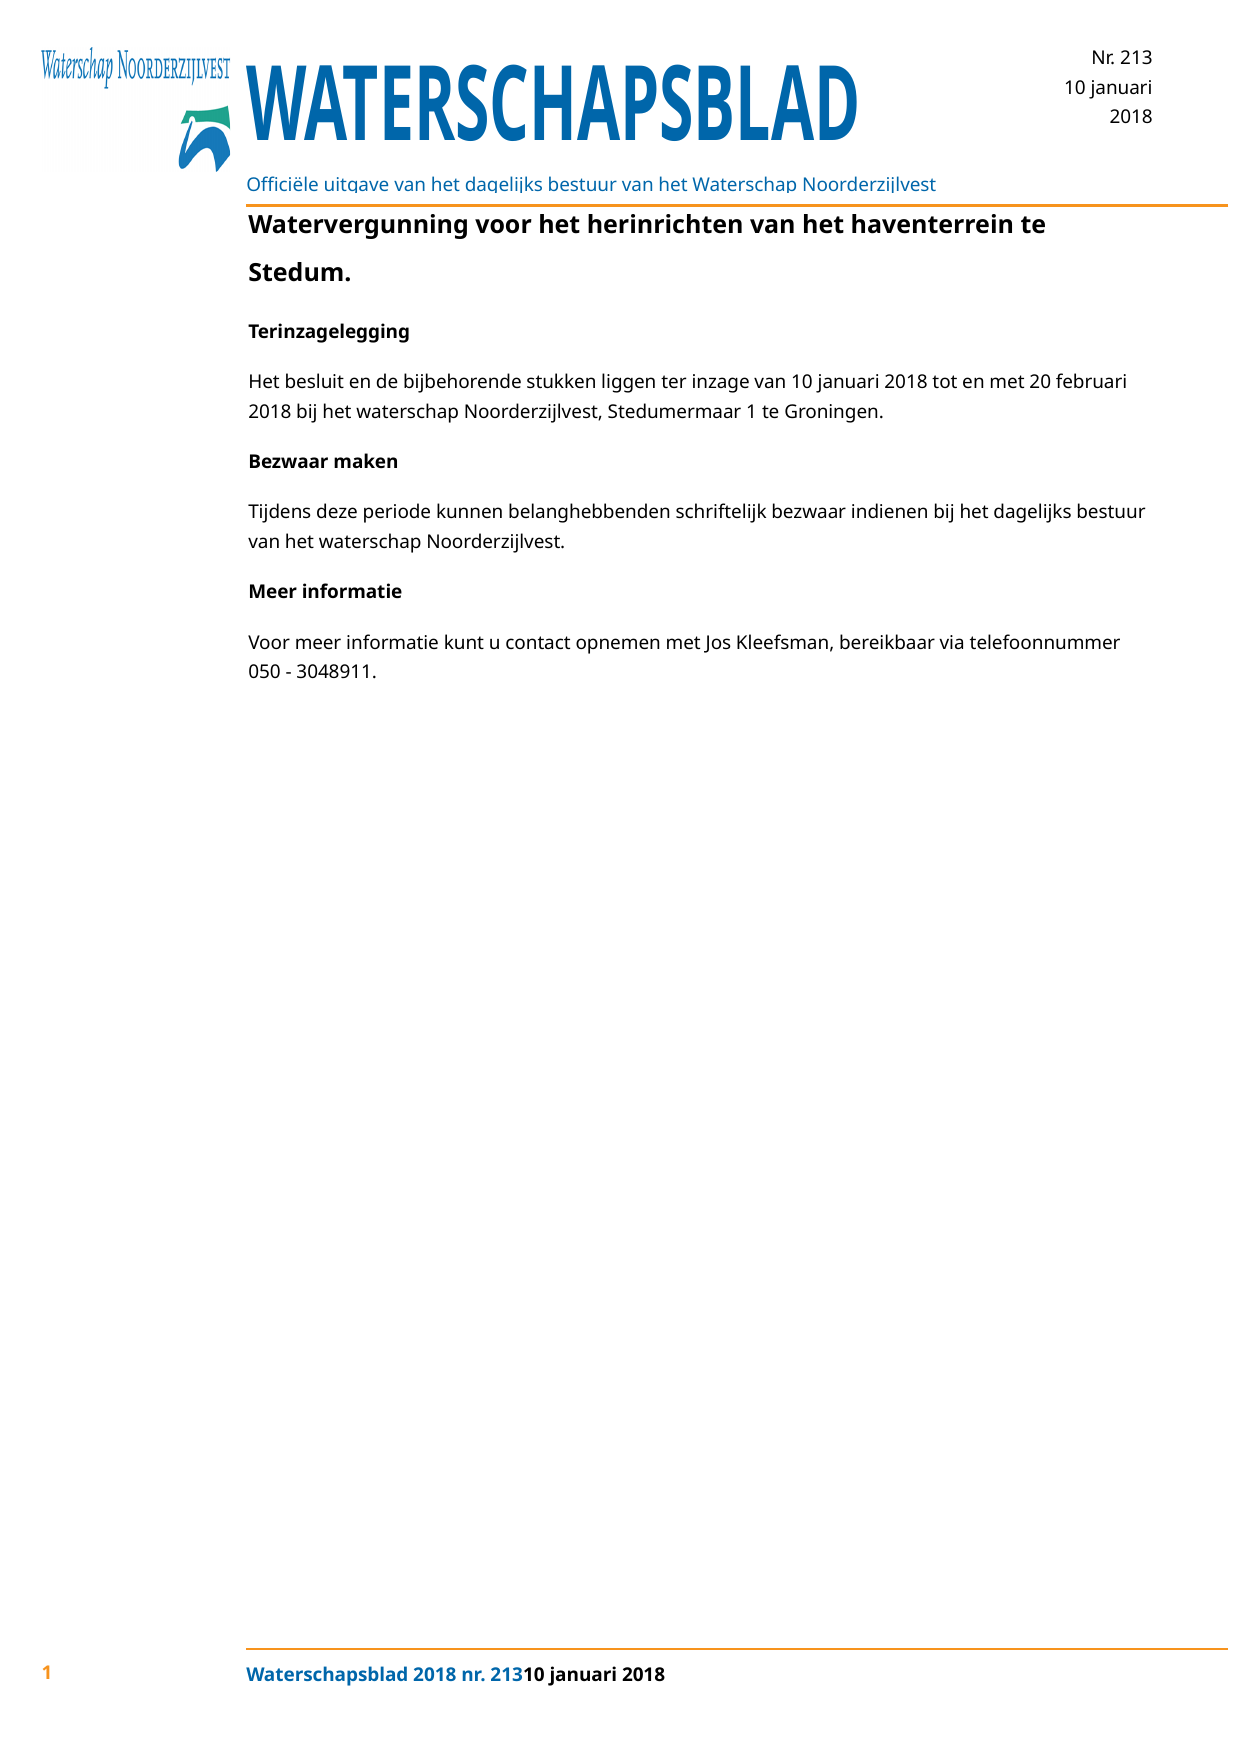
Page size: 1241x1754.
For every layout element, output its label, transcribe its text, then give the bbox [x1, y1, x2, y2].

text Voor meer informatie kunt u contact opnemen met Jos Kleefsman, bereikbaar via telefoonnummer 050 - 3048911. [248, 629, 1152, 684]
text Het besluit en de bijbehorende stukken liggen ter inzage van 10 januari 2018 tot en met 20 februari 2018 bij het waterschap Noorderzijlvest, Stedumermaar 1 te Groningen. [248, 368, 1152, 424]
picture [41, 47, 231, 172]
text Bezwaar maken [248, 448, 1152, 474]
text Meer informatie [248, 579, 1152, 604]
text Terinzagelegging [248, 318, 1152, 344]
text Watervergunning voor het herinrichten van het haventerrein te Stedum. [248, 207, 1152, 288]
text Tijdens deze periode kunnen belanghebbenden schriftelijk bezwaar indienen bij het dagelijks bestuur van het waterschap Noorderzijlvest. [248, 499, 1152, 554]
